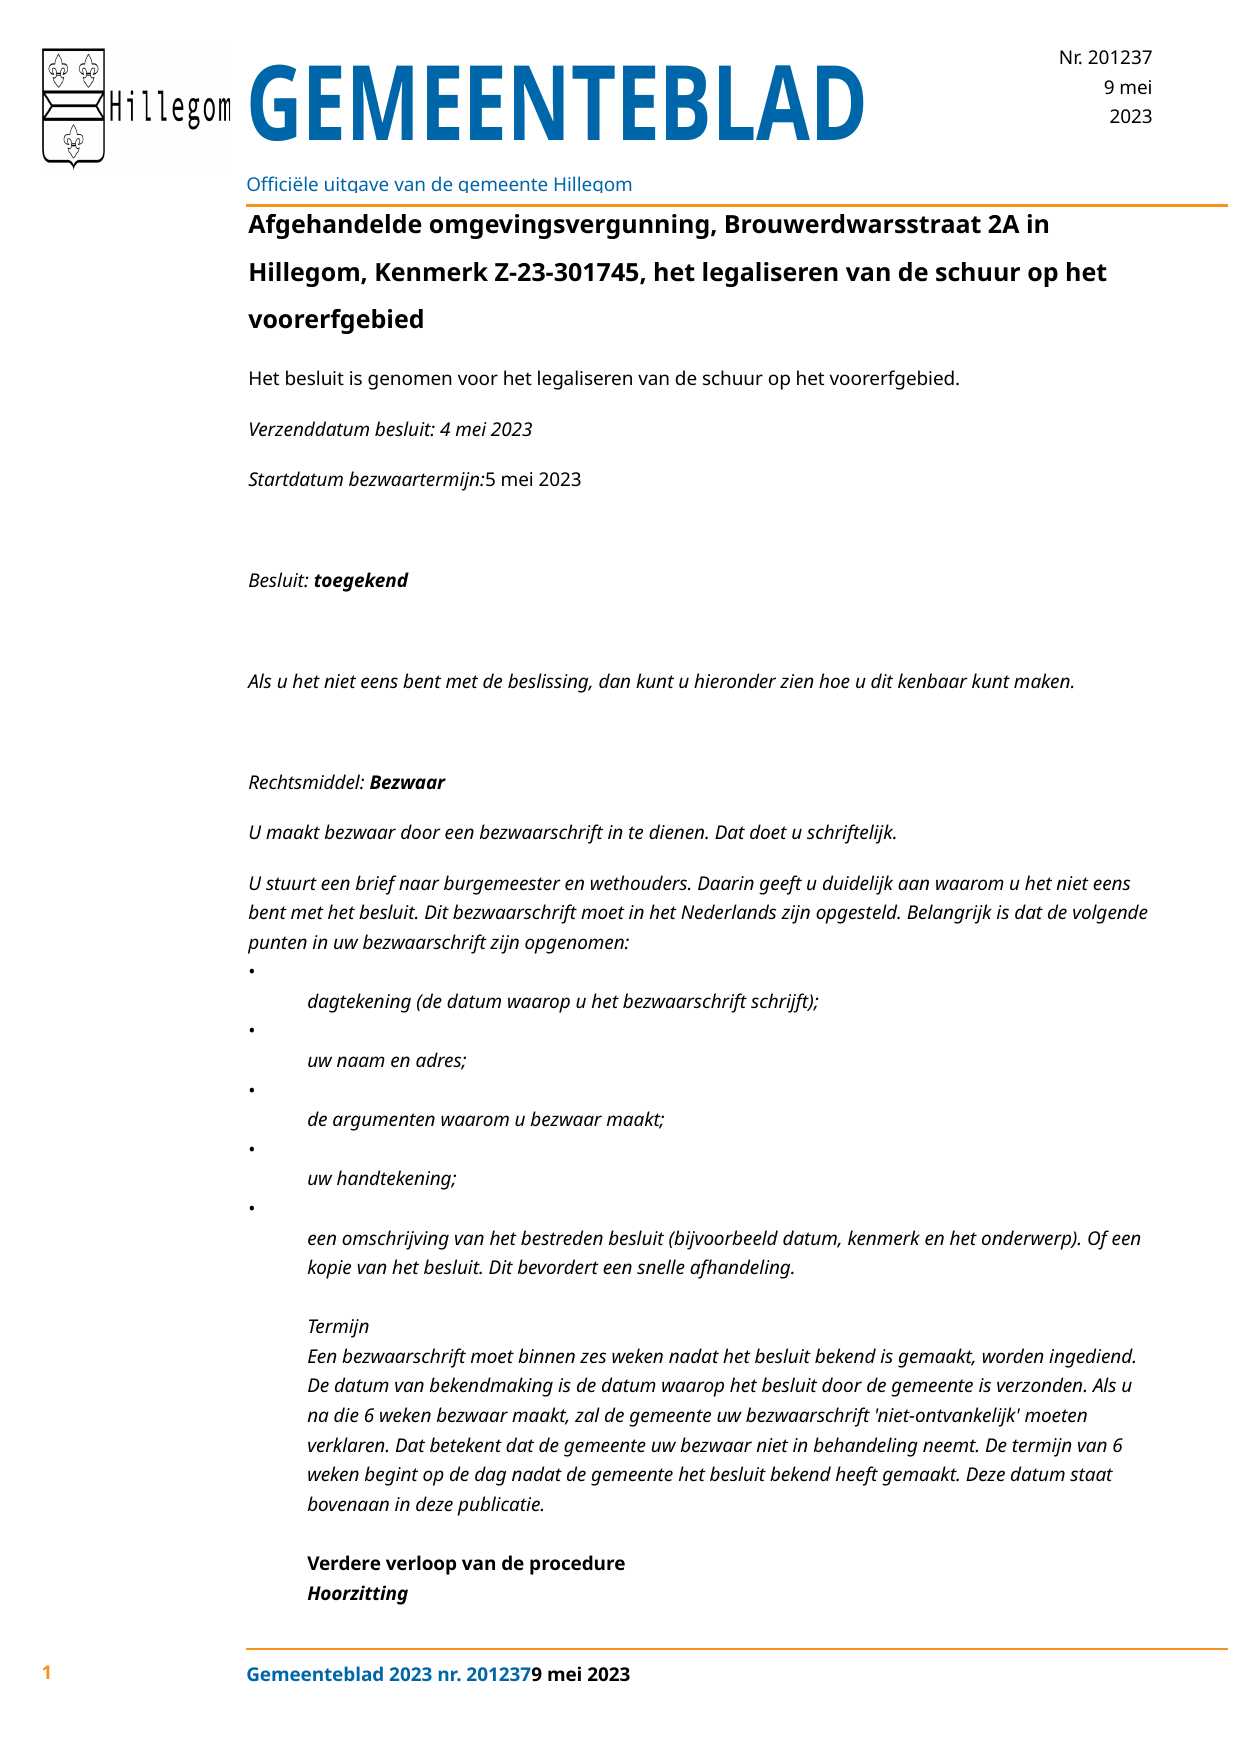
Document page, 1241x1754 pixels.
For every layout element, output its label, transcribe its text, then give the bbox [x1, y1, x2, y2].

list de argumenten waarom u bezwaar maakt; [248, 1106, 1152, 1132]
list Termijn [248, 1313, 1152, 1339]
list een omschrijving van het bestreden besluit (bijvoorbeeld datum, kenmerk en het onderwerp). Of een kopie van het besluit. Dit bevordert een snelle afhandeling. [248, 1225, 1152, 1280]
text Afgehandelde omgevingsvergunning, Brouwerdwarsstraat 2A in Hillegom, Kenmerk Z-23-301745, het legaliseren van de schuur op het voorerfgebied [248, 207, 1152, 336]
text Als u het niet eens bent met de beslissing, dan kunt u hieronder zien hoe u dit kenbaar kunt maken. [248, 668, 1152, 694]
list uw naam en adres; [248, 1047, 1152, 1073]
text Besluit: toegekend [248, 567, 1152, 593]
list Een bezwaarschrift moet binnen zes weken nadat het besluit bekend is gemaakt, worden ingediend. De datum van bekendmaking is de datum waarop het besluit door de gemeente is verzonden. Als u na die 6 weken bezwaar maakt, zal de gemeente uw bezwaarschrift 'niet-ontvankelijk' moeten verklaren. Dat betekent dat de gemeente uw bezwaar niet in behandeling neemt. De termijn van 6 weken begint op de dag nadat de gemeente het besluit bekend heeft gemaakt. Deze datum staat bovenaan in deze publicatie. [248, 1343, 1152, 1517]
text Startdatum bezwaartermijn:5 mei 2023 [248, 466, 1152, 492]
list uw handtekening; [248, 1166, 1152, 1191]
text U stuurt een brief naar burgemeester en wethouders. Daarin geeft u duidelijk aan waarom u het niet eens bent met het besluit. Dit bezwaarschrift moet in het Nederlands zijn opgesteld. Belangrijk is dat de volgende punten in uw bezwaarschrift zijn opgenomen: [248, 870, 1152, 954]
text Het besluit is genomen voor het legaliseren van de schuur op het voorerfgebied. [248, 366, 1152, 391]
text Rechtsmiddel: Bezwaar [248, 769, 1152, 794]
text Verzenddatum besluit: 4 mei 2023 [248, 416, 1152, 442]
picture [41, 47, 231, 172]
text U maakt bezwaar door een bezwaarschrift in te dienen. Dat doet u schriftelijk. [248, 819, 1152, 845]
list Verdere verloop van de procedure [248, 1550, 1152, 1576]
list Hoorzitting [248, 1580, 1152, 1605]
list dagtekening (de datum waarop u het bezwaarschrift schrijft); [248, 988, 1152, 1014]
